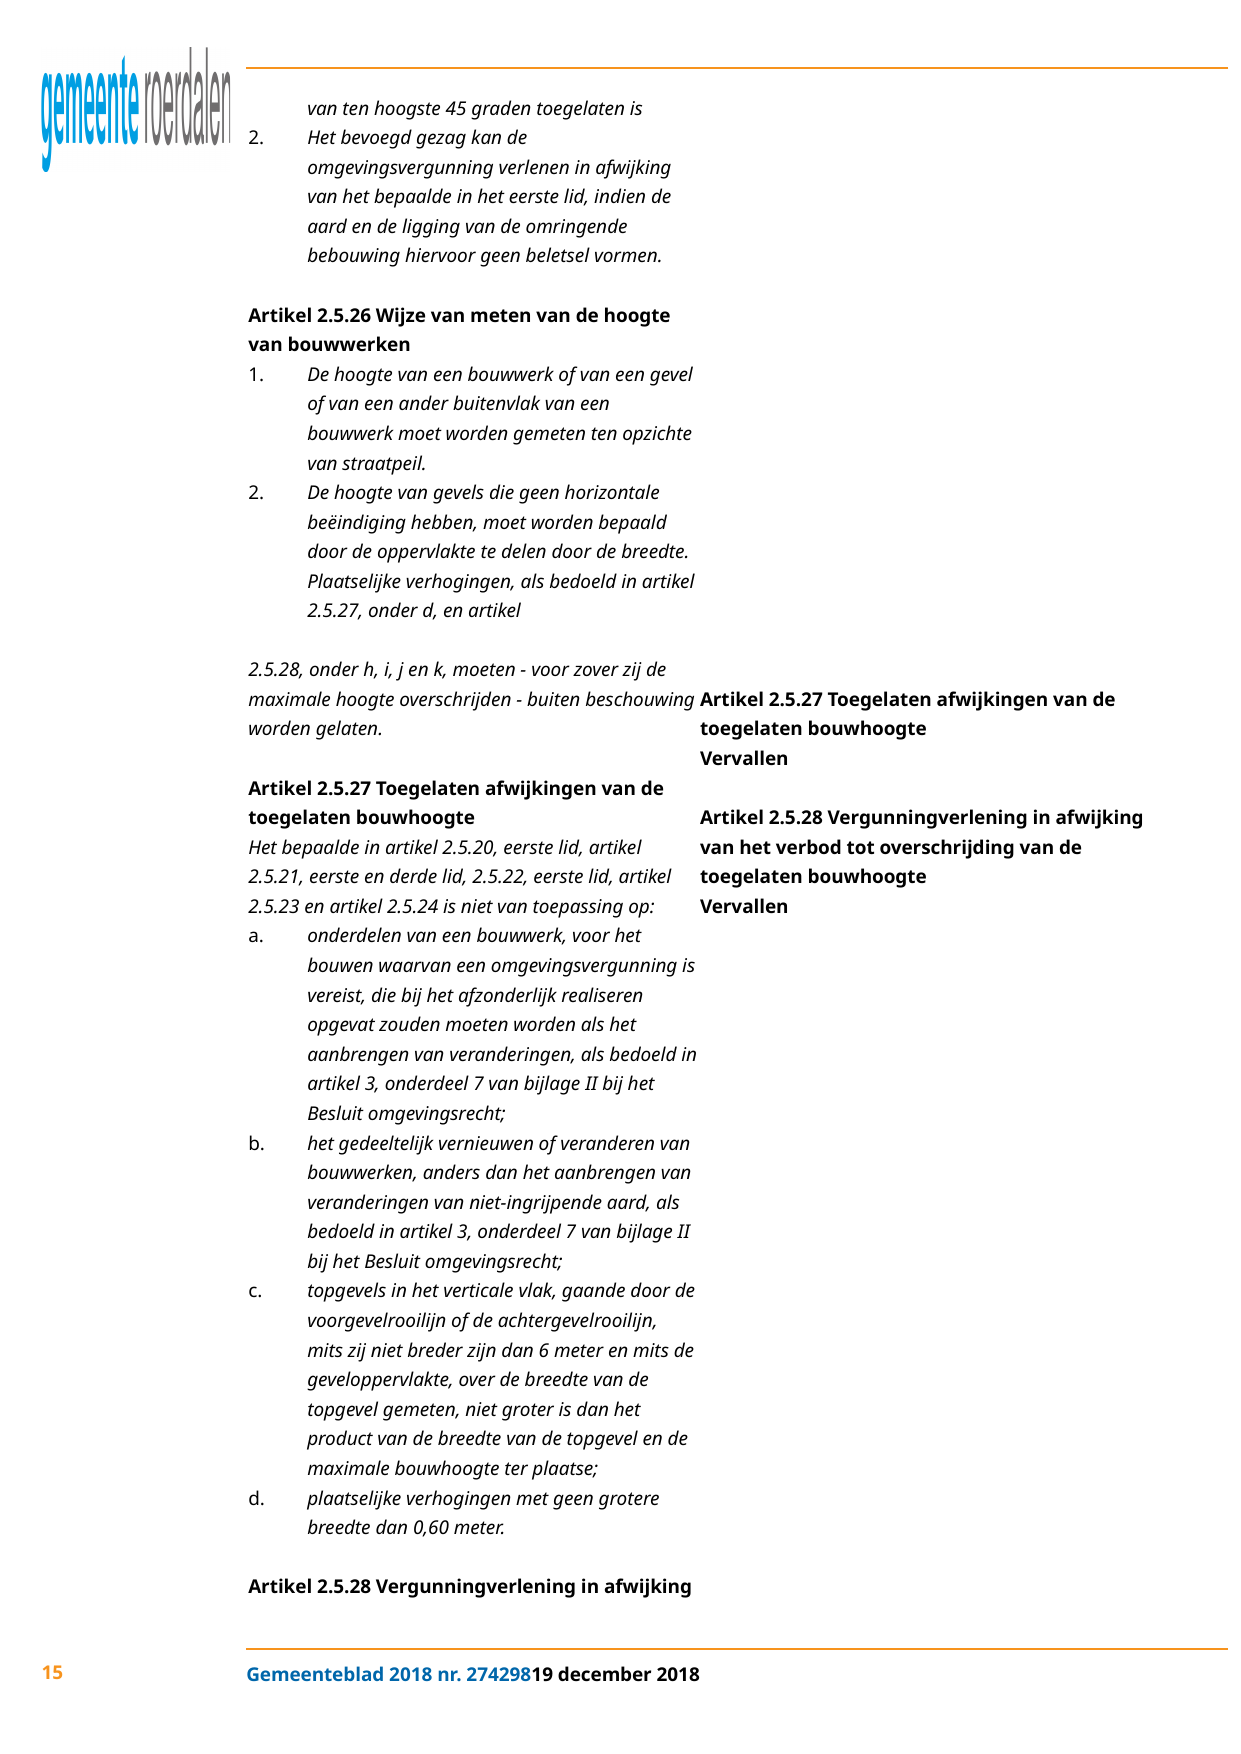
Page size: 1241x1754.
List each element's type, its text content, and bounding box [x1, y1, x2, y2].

picture [41, 134, 48, 172]
picture [41, 47, 231, 172]
table_header 2.5.28, onder h, i, j en k, moeten - voor zover zij de maximale hoogte overschrijden - buiten beschouwing worden gelaten. Artikel 2.5.27 Toegelaten afwijkingen van de toegelaten bouwhoogte Het bepaalde in artikel 2.5.20, eerste lid, artikel 2.5.21, eerste en derde lid, 2.5.22, eerste lid, artikel 2.5.23 en artikel 2.5.24 is niet van toepassing op: onderdelen van een bouwwerk, voor het bouwen waarvan een omgevingsvergunning is vereist, die bij het afzonderlijk realiseren opgevat zouden moeten worden als het aanbrengen van veranderingen, als bedoeld in artikel 3, onderdeel 7 van bijlage II bij het Besluit omgevingsrecht; het gedeeltelijk vernieuwen of veranderen van bouwwerken, anders dan het aanbrengen van veranderingen van niet-ingrijpende aard, als bedoeld in artikel 3, onderdeel 7 van bijlage II bij het Besluit omgevingsrecht; topgevels in het verticale vlak, gaande door de voorgevelrooilijn of de achtergevelrooilijn, mits zij niet breder zijn dan 6 meter en mits de geveloppervlakte, over de breedte van de topgevel gemeten, niet groter is dan het product van de breedte van de topgevel en de maximale bouwhoogte ter plaatse; plaatselijke verhogingen met geen grotere breedte dan 0,60 meter. Artikel 2.5.28 Vergunningverlening in afwijking [248, 656, 700, 1599]
table_header Artikel 2.5.27 Toegelaten afwijkingen van de toegelaten bouwhoogte Vervallen Artikel 2.5.28 Vergunningverlening in afwijking van het verbod tot overschrijding van de toegelaten bouwhoogte Vervallen [700, 656, 1152, 1599]
table_header van ten hoogste 45 graden toegelaten is Het bevoegd gezag kan de omgevingsvergunning verlenen in afwijking van het bepaalde in het eerste lid, indien de aard en de ligging van de omringende bebouwing hiervoor geen beletsel vormen. Artikel 2.5.26 Wijze van meten van de hoogte van bouwwerken De hoogte van een bouwwerk of van een gevel of van een ander buitenvlak van een bouwwerk moet worden gemeten ten opzichte van straatpeil. De hoogte van gevels die geen horizontale beëindiging hebben, moet worden bepaald door de oppervlakte te delen door de breedte. Plaatselijke verhogingen, als bedoeld in artikel 2.5.27, onder d, en artikel [248, 95, 700, 623]
table_header [700, 95, 1152, 623]
